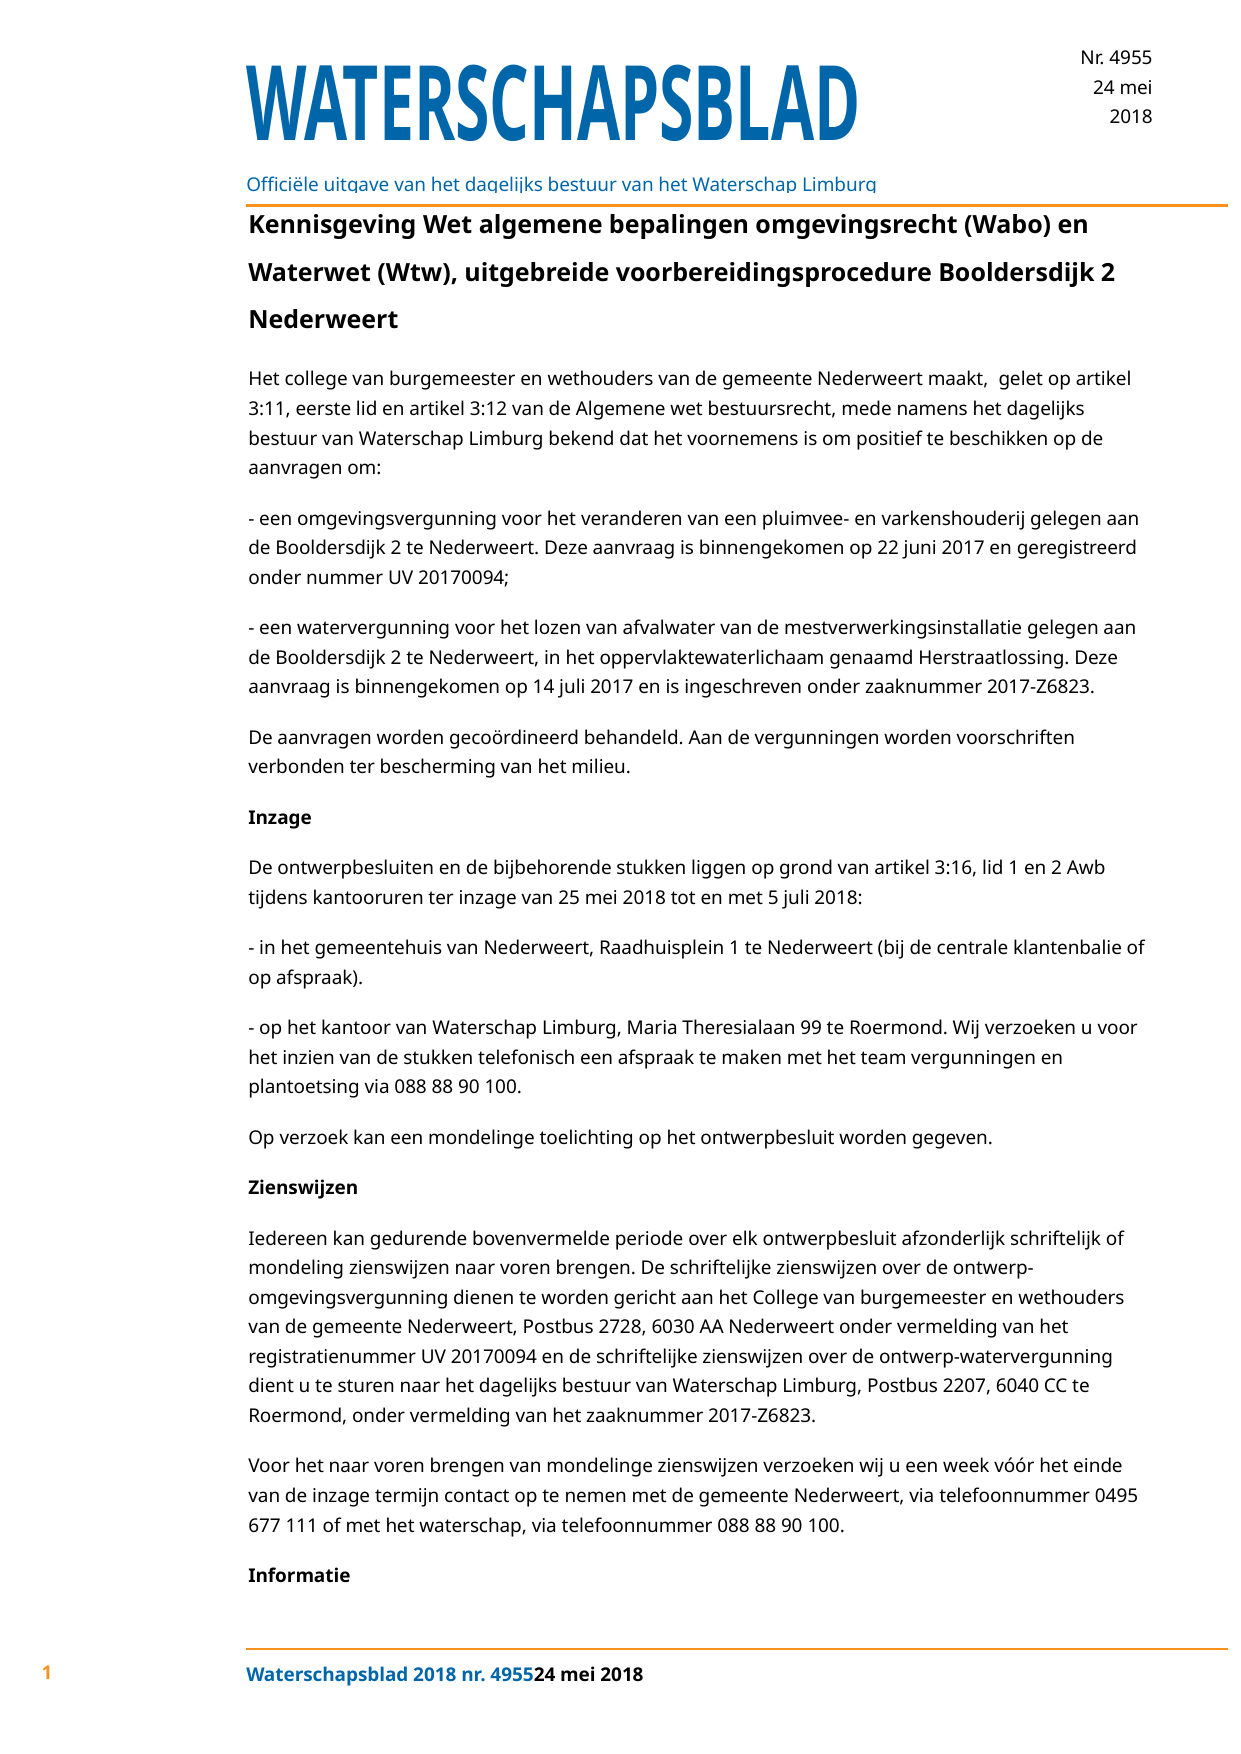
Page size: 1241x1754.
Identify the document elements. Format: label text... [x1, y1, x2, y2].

text Informatie [248, 1562, 1152, 1588]
text De ontwerpbesluiten en de bijbehorende stukken liggen op grond van artikel 3:16, lid 1 en 2 Awb tijdens kantooruren ter inzage van 25 mei 2018 tot en met 5 juli 2018: [248, 854, 1152, 909]
text Inzage [248, 804, 1152, 829]
text Op verzoek kan een mondelinge toelichting op het ontwerpbesluit worden gegeven. [248, 1124, 1152, 1149]
text Voor het naar voren brengen van mondelinge zienswijzen verzoeken wij u een week vóór het einde van de inzage termijn contact op te nemen met de gemeente Nederweert, via telefoonnummer 0495 677 111 of met het waterschap, via telefoonnummer 088 88 90 100. [248, 1453, 1152, 1537]
text Het college van burgemeester en wethouders van de gemeente Nederweert maakt, gelet op artikel 3:11, eerste lid en artikel 3:12 van de Algemene wet bestuursrecht, mede namens het dagelijks bestuur van Waterschap Limburg bekend dat het voornemens is om positief te beschikken op de aanvragen om: [248, 366, 1152, 480]
text - in het gemeentehuis van Nederweert, Raadhuisplein 1 te Nederweert (bij de centrale klantenbalie of op afspraak). [248, 934, 1152, 989]
text - een omgevingsvergunning voor het veranderen van een pluimvee- en varkenshouderij gelegen aan de Booldersdijk 2 te Nederweert. Deze aanvraag is binnengekomen op 22 juni 2017 en geregistreerd onder nummer UV 20170094; [248, 505, 1152, 589]
text De aanvragen worden gecoördineerd behandeld. Aan de vergunningen worden voorschriften verbonden ter bescherming van het milieu. [248, 724, 1152, 779]
picture [41, 47, 231, 172]
text Zienswijzen [248, 1174, 1152, 1200]
text Iedereen kan gedurende bovenvermelde periode over elk ontwerpbesluit afzonderlijk schriftelijk of mondeling zienswijzen naar voren brengen. De schriftelijke zienswijzen over de ontwerp-omgevingsvergunning dienen te worden gericht aan het College van burgemeester en wethouders van de gemeente Nederweert, Postbus 2728, 6030 AA Nederweert onder vermelding van het registratienummer UV 20170094 en de schriftelijke zienswijzen over de ontwerp-watervergunning dient u te sturen naar het dagelijks bestuur van Waterschap Limburg, Postbus 2207, 6040 CC te Roermond, onder vermelding van het zaaknummer 2017-Z6823. [248, 1225, 1152, 1428]
text - een watervergunning voor het lozen van afvalwater van de mestverwerkingsinstallatie gelegen aan de Booldersdijk 2 te Nederweert, in het oppervlaktewaterlichaam genaamd Herstraatlossing. Deze aanvraag is binnengekomen op 14 juli 2017 en is ingeschreven onder zaaknummer 2017-Z6823. [248, 614, 1152, 699]
text - op het kantoor van Waterschap Limburg, Maria Theresialaan 99 te Roermond. Wij verzoeken u voor het inzien van de stukken telefonisch een afspraak te maken met het team vergunningen en plantoetsing via 088 88 90 100. [248, 1014, 1152, 1099]
text Kennisgeving Wet algemene bepalingen omgevingsrecht (Wabo) en Waterwet (Wtw), uitgebreide voorbereidingsprocedure Booldersdijk 2 Nederweert [248, 207, 1152, 336]
